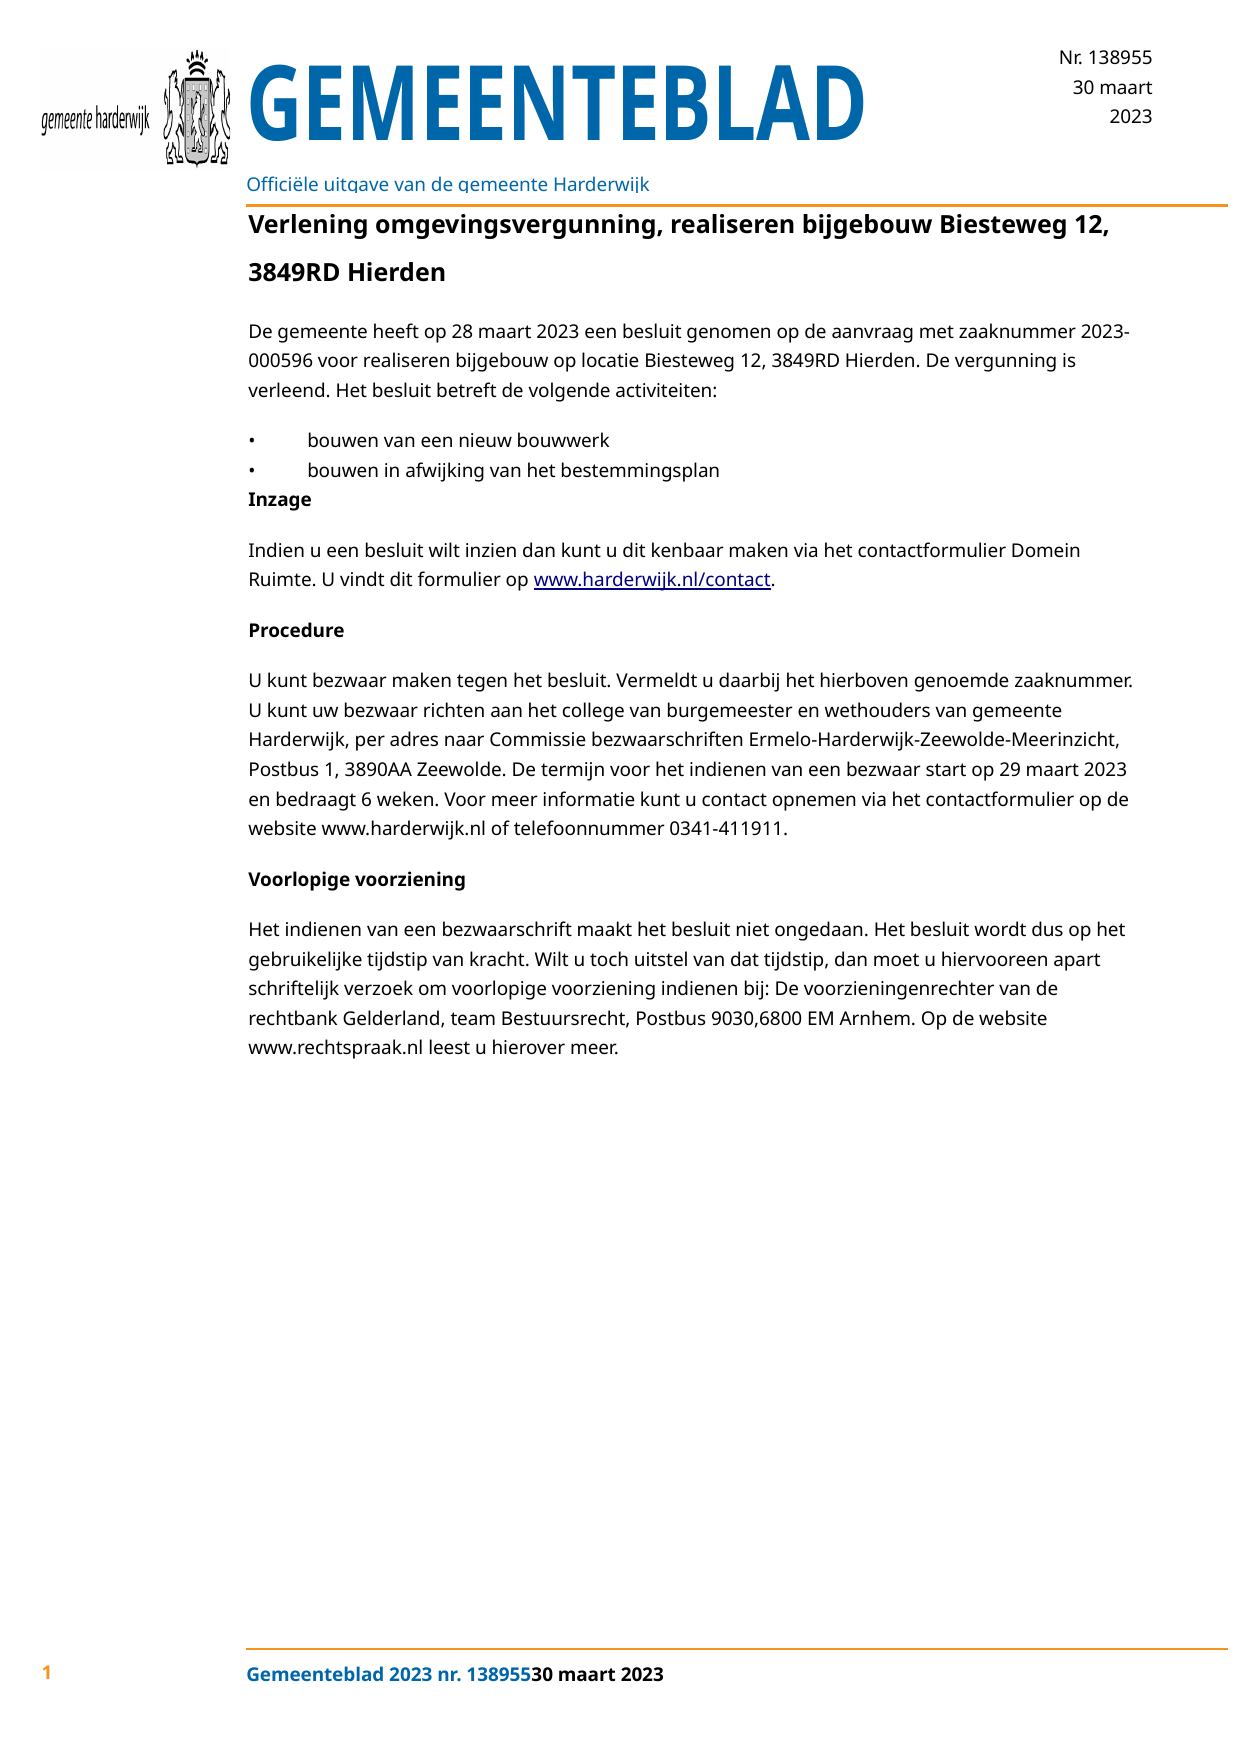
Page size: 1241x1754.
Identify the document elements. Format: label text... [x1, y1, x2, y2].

text De gemeente heeft op 28 maart 2023 een besluit genomen op de aanvraag met zaaknummer 2023-000596 voor realiseren bijgebouw op locatie Biesteweg 12, 3849RD Hierden. De vergunning is verleend. Het besluit betreft de volgende activiteiten: [248, 318, 1152, 403]
text Verlening omgevingsvergunning, realiseren bijgebouw Biesteweg 12, 3849RD Hierden [248, 207, 1152, 288]
text Procedure [248, 617, 1152, 643]
text Indien u een besluit wilt inzien dan kunt u dit kenbaar maken via het contactformulier Domein Ruimte. U vindt dit formulier op www.harderwijk.nl/contact. [248, 537, 1152, 592]
list bouwen in afwijking van het bestemmingsplan [248, 457, 1152, 483]
text Het indienen van een bezwaarschrift maakt het besluit niet ongedaan. Het besluit wordt dus op het gebruikelijke tijdstip van kracht. Wilt u toch uitstel van dat tijdstip, dan moet u hiervooreen apart schriftelijk verzoek om voorlopige voorziening indienen bij: De voorzieningenrechter van de rechtbank Gelderland, team Bestuursrecht, Postbus 9030,6800 EM Arnhem. Op de website www.rechtspraak.nl leest u hierover meer. [248, 916, 1152, 1060]
picture [41, 47, 231, 172]
text Voorlopige voorziening [248, 866, 1152, 892]
list bouwen van een nieuw bouwwerk [248, 427, 1152, 453]
text Inzage [248, 487, 1152, 512]
text U kunt bezwaar maken tegen het besluit. Vermeldt u daarbij het hierboven genoemde zaaknummer. U kunt uw bezwaar richten aan het college van burgemeester en wethouders van gemeente Harderwijk, per adres naar Commissie bezwaarschriften Ermelo-Harderwijk-Zeewolde-Meerinzicht, Postbus 1, 3890AA Zeewolde. De termijn voor het indienen van een bezwaar start op 29 maart 2023 en bedraagt 6 weken. Voor meer informatie kunt u contact opnemen via het contactformulier op de website www.harderwijk.nl of telefoonnummer 0341-411911. [248, 667, 1152, 841]
